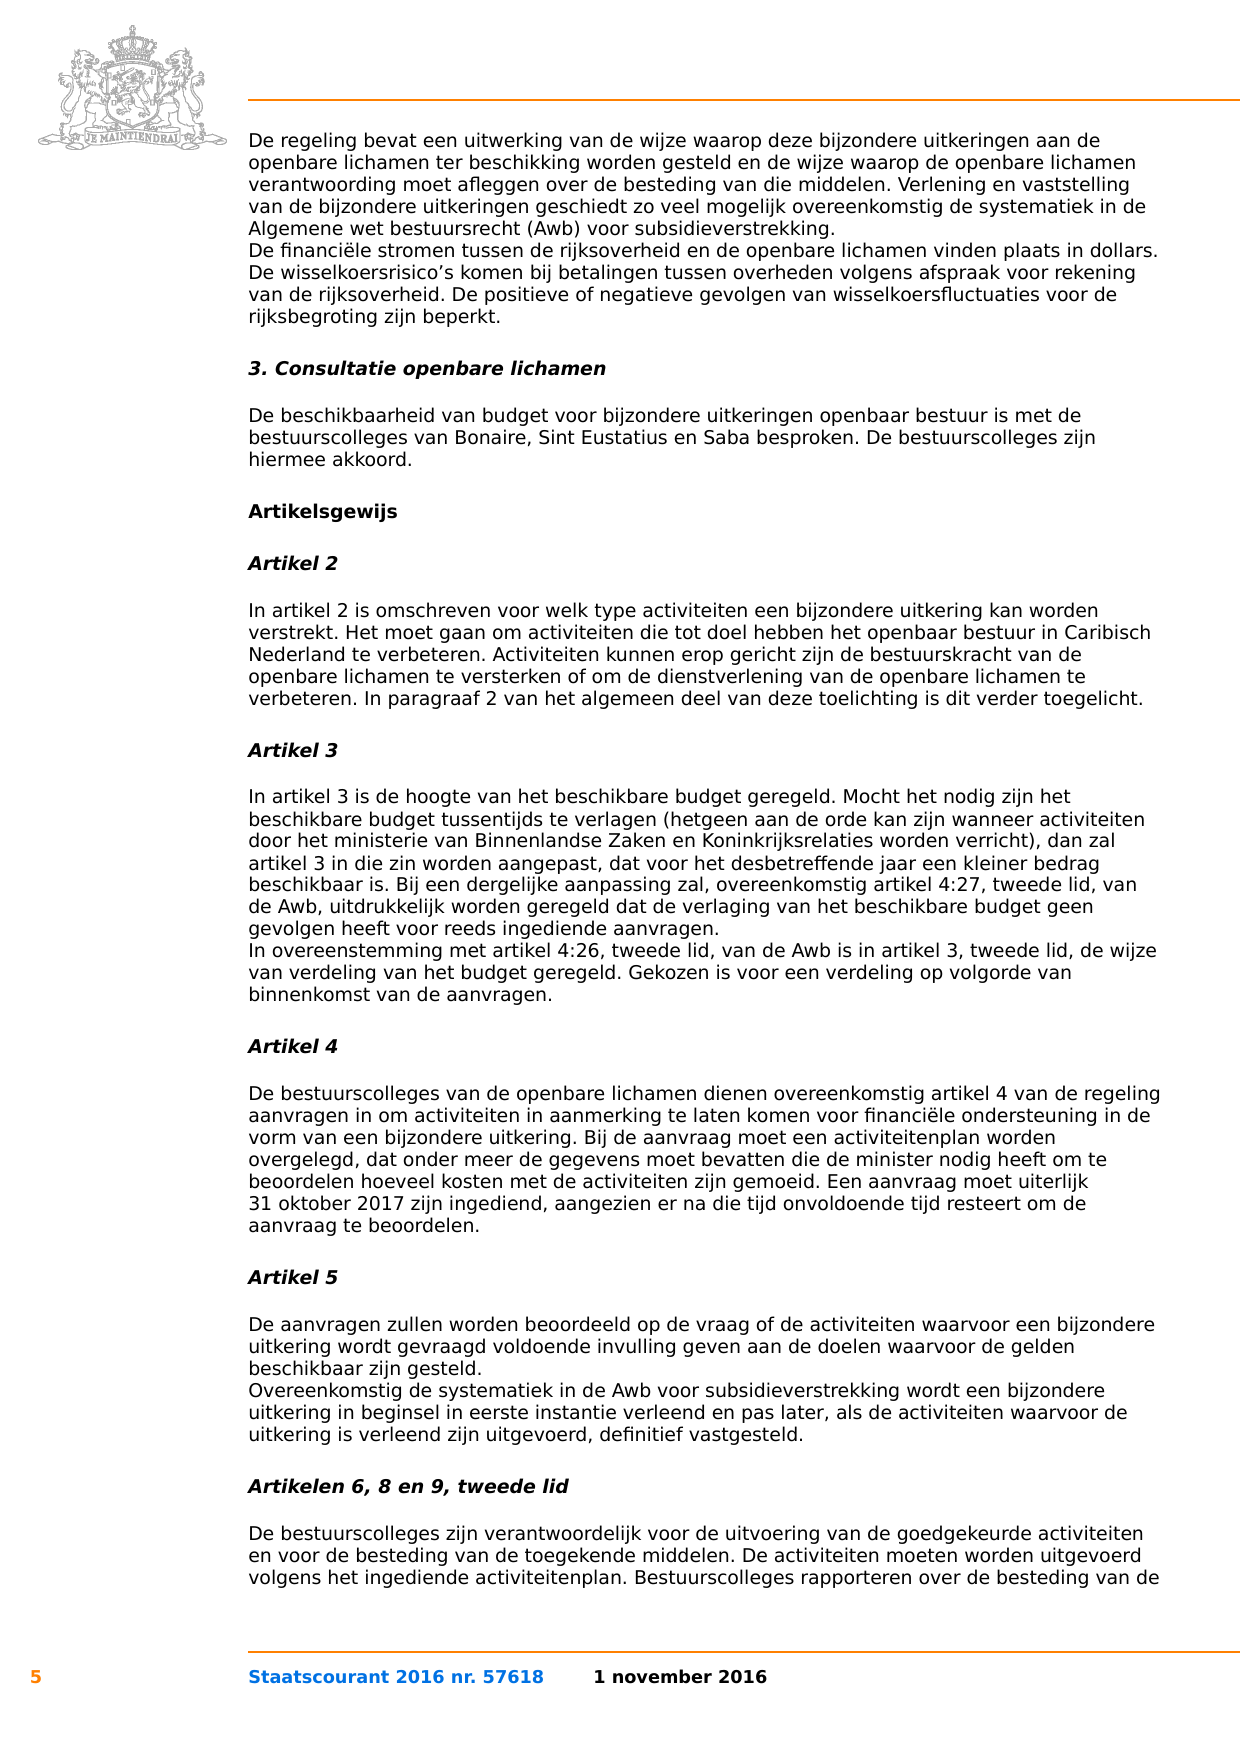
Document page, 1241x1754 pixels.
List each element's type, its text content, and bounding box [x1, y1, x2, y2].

subtitle Artikel 5 [248, 1267, 1163, 1289]
subtitle Artikelsgewijs [248, 501, 1163, 523]
text De aanvragen zullen worden beoordeeld op de vraag of de activiteiten waarvoor een bijzondere uitkering wordt gevraagd voldoende invulling geven aan de doelen waarvoor de gelden beschikbaar zijn gesteld. [248, 1314, 1163, 1380]
subtitle Artikel 2 [248, 553, 1163, 574]
subtitle Artikelen 6, 8 en 9, tweede lid [248, 1476, 1163, 1498]
text In overeenstemming met artikel 4:26, tweede lid, van de Awb is in artikel 3, tweede lid, de wijze van verdeling van het budget geregeld. Gekozen is voor een verdeling op volgorde van binnenkomst van de aanvragen. [248, 940, 1163, 1006]
text De regeling bevat een uitwerking van de wijze waarop deze bijzondere uitkeringen aan de openbare lichamen ter beschikking worden gesteld en de wijze waarop de openbare lichamen verantwoording moet afleggen over de besteding van die middelen. Verlening en vaststelling van de bijzondere uitkeringen geschiedt zo veel mogelijk overeenkomstig de systematiek in de Algemene wet bestuursrecht (Awb) voor subsidieverstrekking. [248, 130, 1163, 240]
subtitle 3. Consultatie openbare lichamen [248, 358, 1163, 380]
text Overeenkomstig de systematiek in de Awb voor subsidieverstrekking wordt een bijzondere uitkering in beginsel in eerste instantie verleend en pas later, als de activiteiten waarvoor de uitkering is verleend zijn uitgevoerd, definitief vastgesteld. [248, 1380, 1163, 1446]
text De beschikbaarheid van budget voor bijzondere uitkeringen openbaar bestuur is met de bestuurscolleges van Bonaire, Sint Eustatius en Saba besproken. De bestuurscolleges zijn hiermee akkoord. [248, 405, 1163, 471]
text De financiële stromen tussen de rijksoverheid en de openbare lichamen vinden plaats in dollars. De wisselkoersrisico’s komen bij betalingen tussen overheden volgens afspraak voor rekening van de rijksoverheid. De positieve of negatieve gevolgen van wisselkoersfluctuaties voor de rijksbegroting zijn beperkt. [248, 240, 1163, 328]
subtitle Artikel 4 [248, 1036, 1163, 1058]
text In artikel 3 is de hoogte van het beschikbare budget geregeld. Mocht het nodig zijn het beschikbare budget tussentijds te verlagen (hetgeen aan de orde kan zijn wanneer activiteiten door het ministerie van Binnenlandse Zaken en Koninkrijksrelaties worden verricht), dan zal artikel 3 in die zin worden aangepast, dat voor het desbetreffende jaar een kleiner bedrag beschikbaar is. Bij een dergelijke aanpassing zal, overeenkomstig artikel 4:27, tweede lid, van de Awb, uitdrukkelijk worden geregeld dat de verlaging van het beschikbare budget geen gevolgen heeft voor reeds ingediende aanvragen. [248, 786, 1163, 940]
text In artikel 2 is omschreven voor welk type activiteiten een bijzondere uitkering kan worden verstrekt. Het moet gaan om activiteiten die tot doel hebben het openbaar bestuur in Caribisch Nederland te verbeteren. Activiteiten kunnen erop gericht zijn de bestuurskracht van de openbare lichamen te versterken of om de dienstverlening van de openbare lichamen te verbeteren. In paragraaf 2 van het algemeen deel van deze toelichting is dit verder toegelicht. [248, 599, 1163, 709]
picture [38, 25, 227, 150]
subtitle Artikel 3 [248, 739, 1163, 761]
text De bestuurscolleges van de openbare lichamen dienen overeenkomstig artikel 4 van de regeling aanvragen in om activiteiten in aanmerking te laten komen voor financiële ondersteuning in de vorm van een bijzondere uitkering. Bij de aanvraag moet een activiteitenplan worden overgelegd, dat onder meer de gegevens moet bevatten die de minister nodig heeft om te beoordelen hoeveel kosten met de activiteiten zijn gemoeid. Een aanvraag moet uiterlijk 31 oktober 2017 zijn ingediend, aangezien er na die tijd onvoldoende tijd resteert om de aanvraag te beoordelen. [248, 1083, 1163, 1237]
text De bestuurscolleges zijn verantwoordelijk voor de uitvoering van de goedgekeurde activiteiten en voor de besteding van de toegekende middelen. De activiteiten moeten worden uitgevoerd volgens het ingediende activiteitenplan. Bestuurscolleges rapporteren over de besteding van de [248, 1523, 1163, 1589]
